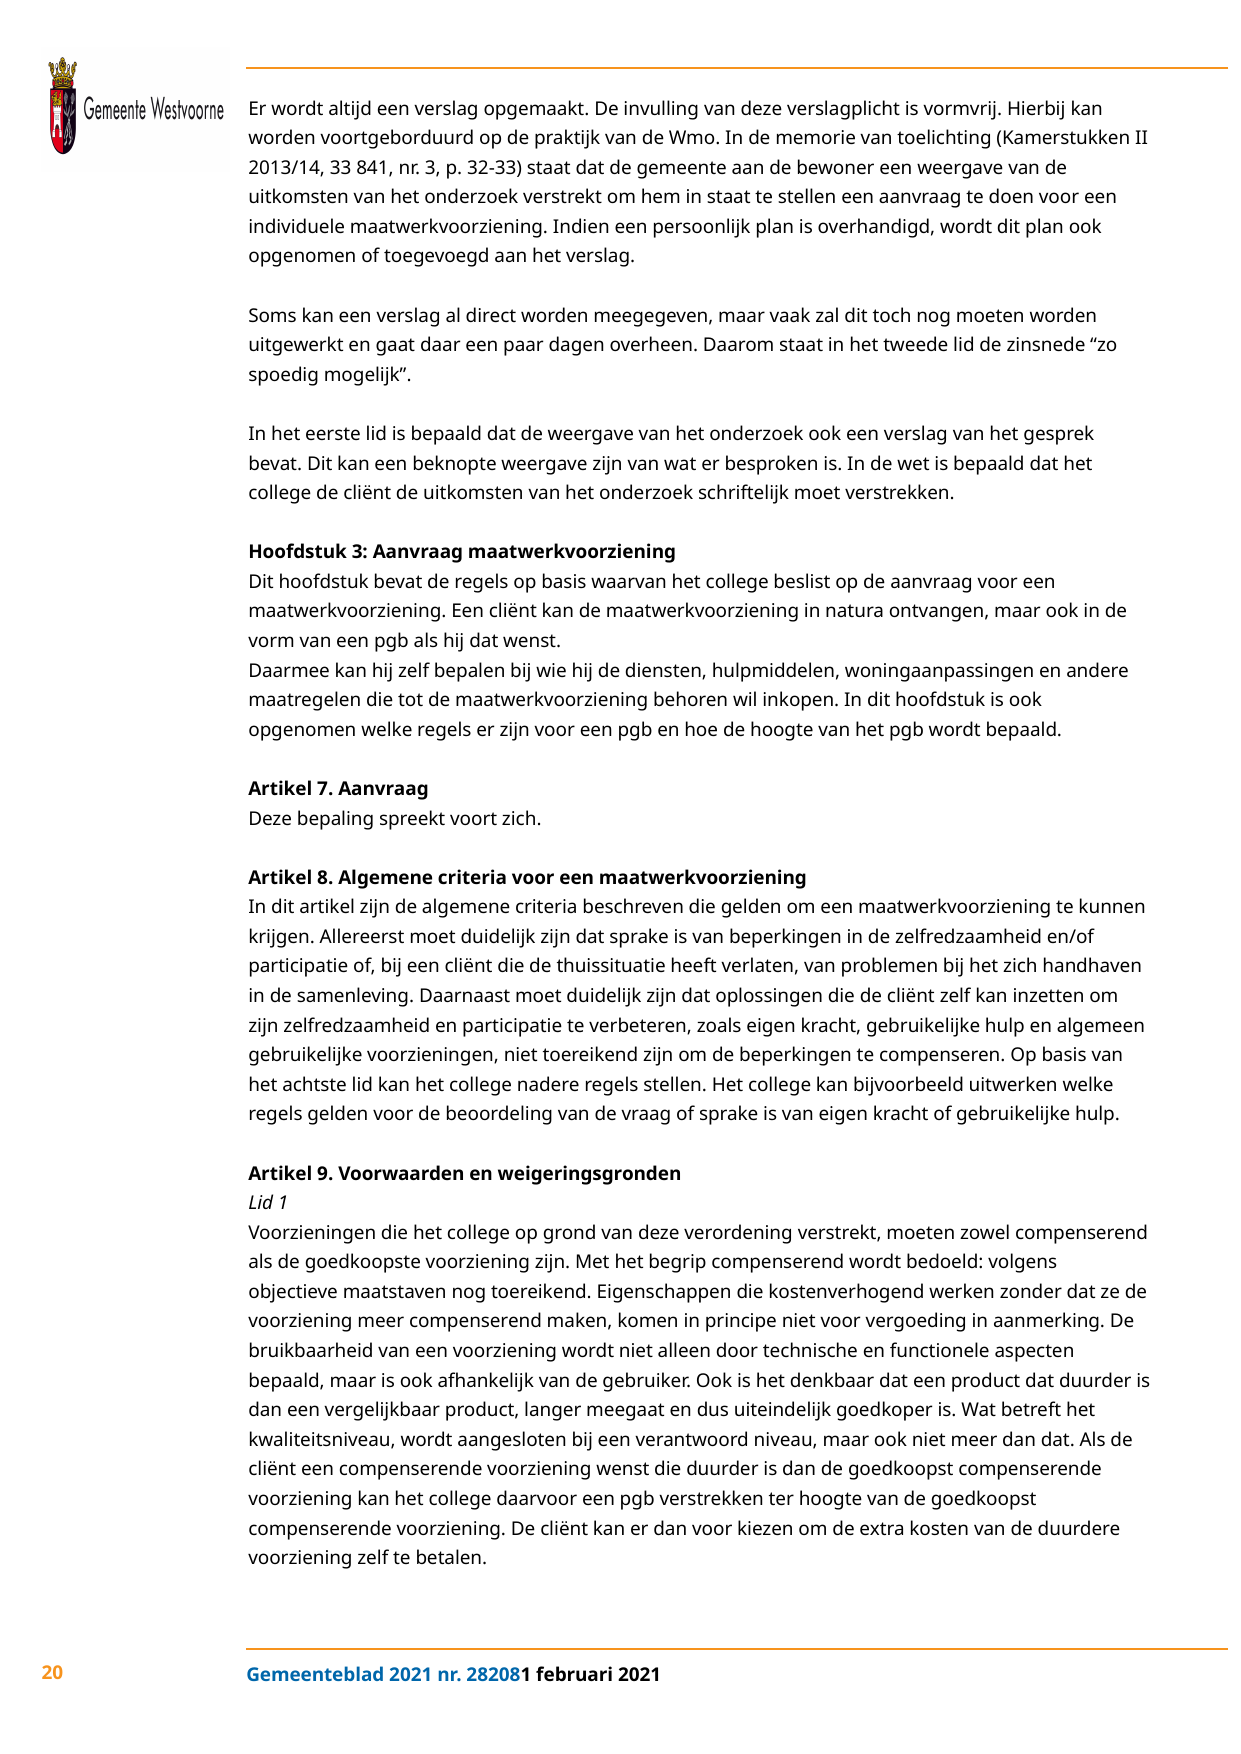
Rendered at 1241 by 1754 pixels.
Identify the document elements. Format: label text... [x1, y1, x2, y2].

text Dit hoofdstuk bevat de regels op basis waarvan het college beslist op de aanvraag voor een maatwerkvoorziening. Een cliënt kan de maatwerkvoorziening in natura ontvangen, maar ook in de vorm van een pgb als hij dat wenst. [248, 568, 1152, 653]
picture [41, 47, 231, 172]
text Soms kan een verslag al direct worden meegegeven, maar vaak zal dit toch nog moeten worden uitgewerkt en gaat daar een paar dagen overheen. Daarom staat in het tweede lid de zinsnede “zo spoedig mogelijk”. [248, 302, 1152, 387]
text Artikel 7. Aanvraag [248, 775, 1152, 801]
text Artikel 9. Voorwaarden en weigeringsgronden [248, 1160, 1152, 1186]
text Daarmee kan hij zelf bepalen bij wie hij de diensten, hulpmiddelen, woningaanpassingen en andere maatregelen die tot de maatwerkvoorziening behoren wil inkopen. In dit hoofdstuk is ook opgenomen welke regels er zijn voor een pgb en hoe de hoogte van het pgb wordt bepaald. [248, 657, 1152, 742]
text In dit artikel zijn de algemene criteria beschreven die gelden om een maatwerkvoorziening te kunnen krijgen. Allereerst moet duidelijk zijn dat sprake is van beperkingen in de zelfredzaamheid en/of participatie of, bij een cliënt die de thuissituatie heeft verlaten, van problemen bij het zich handhaven in de samenleving. Daarnaast moet duidelijk zijn dat oplossingen die de cliënt zelf kan inzetten om zijn zelfredzaamheid en participatie te verbeteren, zoals eigen kracht, gebruikelijke hulp en algemeen gebruikelijke voorzieningen, niet toereikend zijn om de beperkingen te compenseren. Op basis van het achtste lid kan het college nadere regels stellen. Het college kan bijvoorbeeld uitwerken welke regels gelden voor de beoordeling van de vraag of sprake is van eigen kracht of gebruikelijke hulp. [248, 893, 1152, 1126]
text Artikel 8. Algemene criteria voor een maatwerkvoorziening [248, 864, 1152, 890]
text Deze bepaling spreekt voort zich. [248, 805, 1152, 831]
text Er wordt altijd een verslag opgemaakt. De invulling van deze verslagplicht is vormvrij. Hierbij kan worden voortgeborduurd op de praktijk van de Wmo. In de memorie van toelichting (Kamerstukken II 2013/14, 33 841, nr. 3, p. 32-33) staat dat de gemeente aan de bewoner een weergave van de uitkomsten van het onderzoek verstrekt om hem in staat te stellen een aanvraag te doen voor een individuele maatwerkvoorziening. Indien een persoonlijk plan is overhandigd, wordt dit plan ook opgenomen of toegevoegd aan het verslag. [248, 95, 1152, 268]
text In het eerste lid is bepaald dat de weergave van het onderzoek ook een verslag van het gesprek bevat. Dit kan een beknopte weergave zijn van wat er besproken is. In de wet is bepaald dat het college de cliënt de uitkomsten van het onderzoek schriftelijk moet verstrekken. [248, 420, 1152, 505]
text Lid 1 [248, 1189, 1152, 1215]
text Hoofdstuk 3: Aanvraag maatwerkvoorziening [248, 538, 1152, 564]
text Voorzieningen die het college op grond van deze verordening verstrekt, moeten zowel compenserend als de goedkoopste voorziening zijn. Met het begrip compenserend wordt bedoeld: volgens objectieve maatstaven nog toereikend. Eigenschappen die kostenverhogend werken zonder dat ze de voorziening meer compenserend maken, komen in principe niet voor vergoeding in aanmerking. De bruikbaarheid van een voorziening wordt niet alleen door technische en functionele aspecten bepaald, maar is ook afhankelijk van de gebruiker. Ook is het denkbaar dat een product dat duurder is dan een vergelijkbaar product, langer meegaat en dus uiteindelijk goedkoper is. Wat betreft het kwaliteitsniveau, wordt aangesloten bij een verantwoord niveau, maar ook niet meer dan dat. Als de cliënt een compenserende voorziening wenst die duurder is dan de goedkoopst compenserende voorziening kan het college daarvoor een pgb verstrekken ter hoogte van de goedkoopst compenserende voorziening. De cliënt kan er dan voor kiezen om de extra kosten van de duurdere voorziening zelf te betalen. [248, 1219, 1152, 1570]
